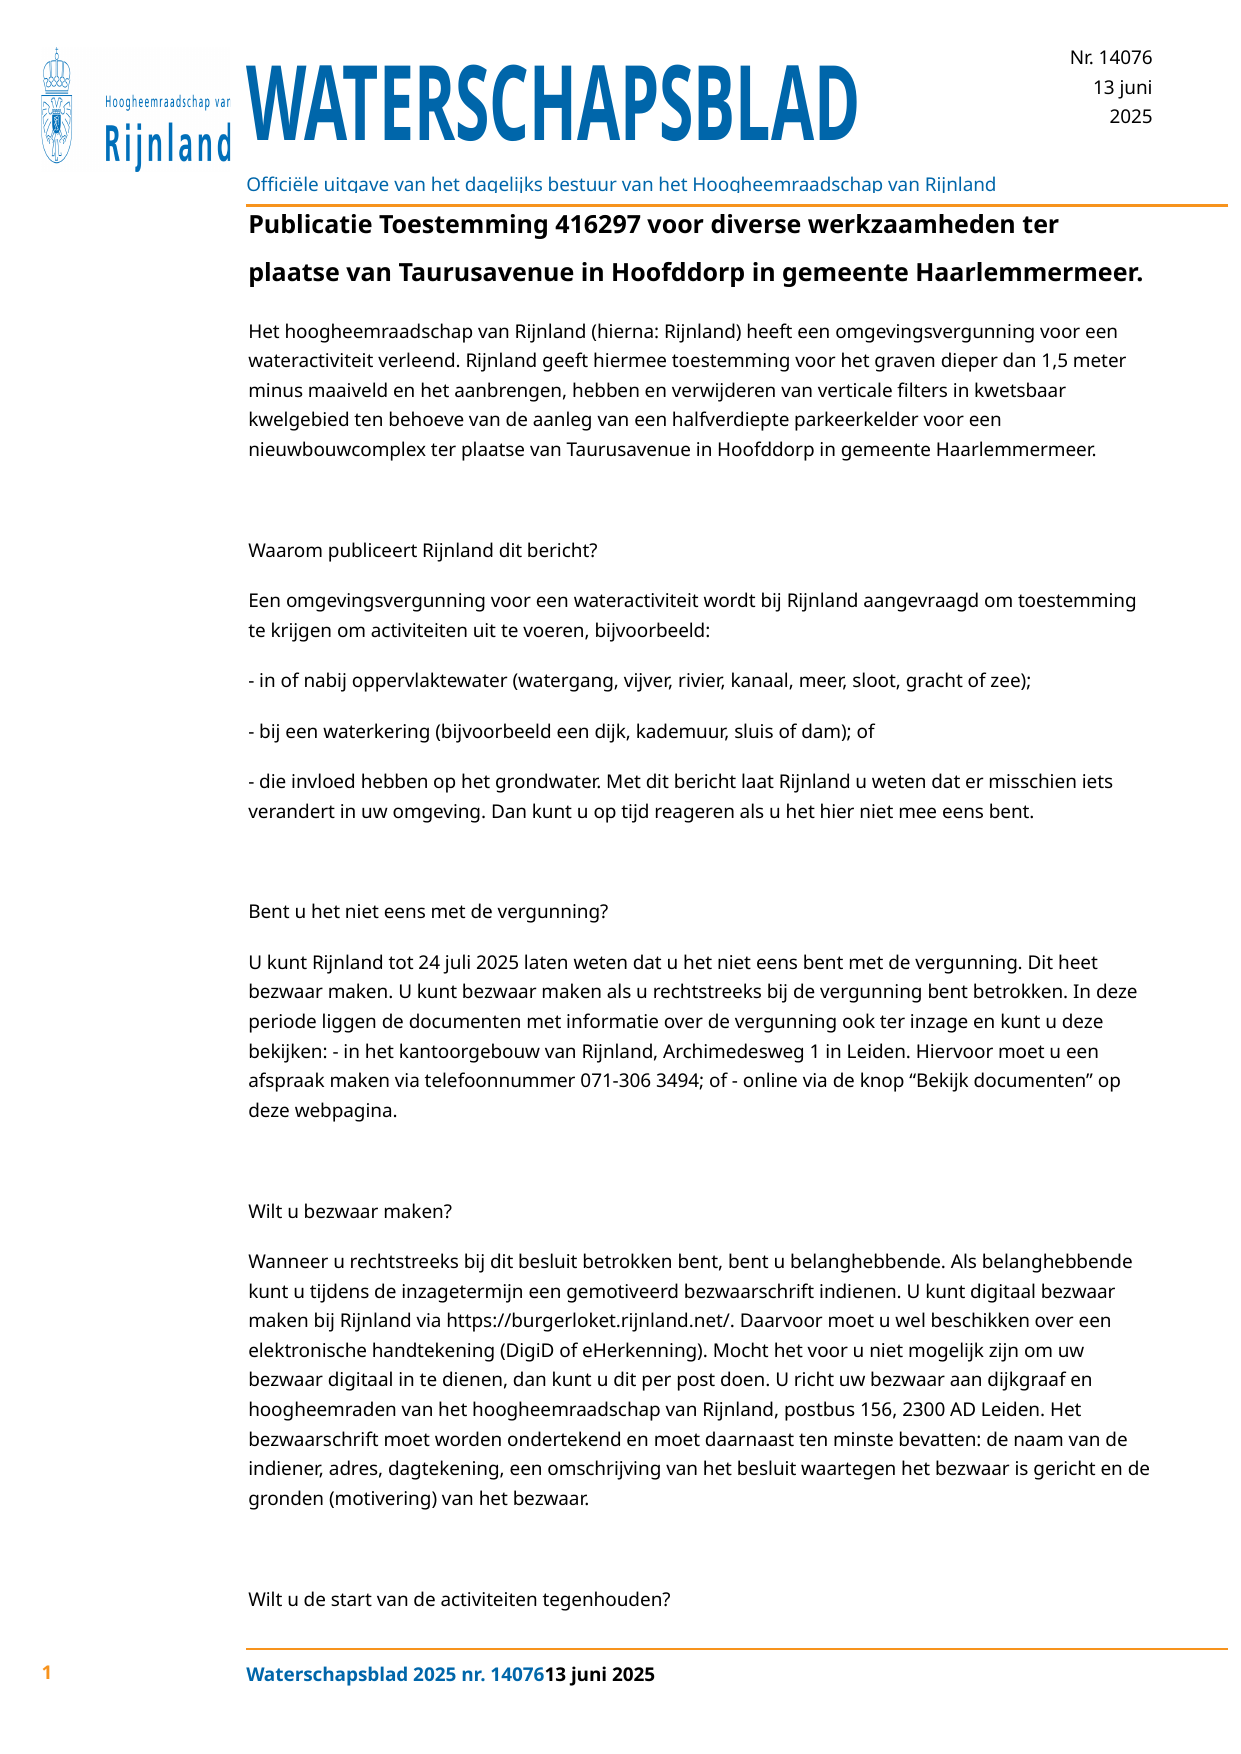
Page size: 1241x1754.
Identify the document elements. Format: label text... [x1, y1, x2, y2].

text Waarom publiceert Rijnland dit bericht? [248, 537, 1152, 563]
text Het hoogheemraadschap van Rijnland (hierna: Rijnland) heeft een omgevingsvergunning voor een wateractiviteit verleend. Rijnland geeft hiermee toestemming voor het graven dieper dan 1,5 meter minus maaiveld en het aanbrengen, hebben en verwijderen van verticale filters in kwetsbaar kwelgebied ten behoeve van de aanleg van een halfverdiepte parkeerkelder voor een nieuwbouwcomplex ter plaatse van Taurusavenue in Hoofddorp in gemeente Haarlemmermeer. [248, 318, 1152, 462]
text U kunt Rijnland tot 24 juli 2025 laten weten dat u het niet eens bent met de vergunning. Dit heet bezwaar maken. U kunt bezwaar maken als u rechtstreeks bij de vergunning bent betrokken. In deze periode liggen de documenten met informatie over de vergunning ook ter inzage en kunt u deze bekijken: - in het kantoorgebouw van Rijnland, Archimedesweg 1 in Leiden. Hiervoor moet u een afspraak maken via telefoonnummer 071-306 3494; of - online via de knop “Bekijk documenten” op deze webpagina. [248, 949, 1152, 1123]
picture [41, 47, 231, 172]
text - die invloed hebben op het grondwater. Met dit bericht laat Rijnland u weten dat er misschien iets verandert in uw omgeving. Dan kunt u op tijd reageren als u het hier niet mee eens bent. [248, 768, 1152, 824]
text - in of nabij oppervlaktewater (watergang, vijver, rivier, kanaal, meer, sloot, gracht of zee); [248, 667, 1152, 693]
text - bij een waterkering (bijvoorbeeld een dijk, kademuur, sluis of dam); of [248, 718, 1152, 744]
text Wilt u bezwaar maken? [248, 1198, 1152, 1224]
text Wilt u de start van de activiteiten tegenhouden? [248, 1586, 1152, 1612]
text Wanneer u rechtstreeks bij dit besluit betrokken bent, bent u belanghebbende. Als belanghebbende kunt u tijdens de inzagetermijn een gemotiveerd bezwaarschrift indienen. U kunt digitaal bezwaar maken bij Rijnland via https://burgerloket.rijnland.net/. Daarvoor moet u wel beschikken over een elektronische handtekening (DigiD of eHerkenning). Mocht het voor u niet mogelijk zijn om uw bezwaar digitaal in te dienen, dan kunt u dit per post doen. U richt uw bezwaar aan dijkgraaf en hoogheemraden van het hoogheemraadschap van Rijnland, postbus 156, 2300 AD Leiden. Het bezwaarschrift moet worden ondertekend en moet daarnaast ten minste bevatten: de naam van de indiener, adres, dagtekening, een omschrijving van het besluit waartegen het bezwaar is gericht en de gronden (motivering) van het bezwaar. [248, 1248, 1152, 1511]
text Publicatie Toestemming 416297 voor diverse werkzaamheden ter plaatse van Taurusavenue in Hoofddorp in gemeente Haarlemmermeer. [248, 207, 1152, 288]
text Bent u het niet eens met de vergunning? [248, 899, 1152, 924]
text Een omgevingsvergunning voor een wateractiviteit wordt bij Rijnland aangevraagd om toestemming te krijgen om activiteiten uit te voeren, bijvoorbeeld: [248, 587, 1152, 643]
